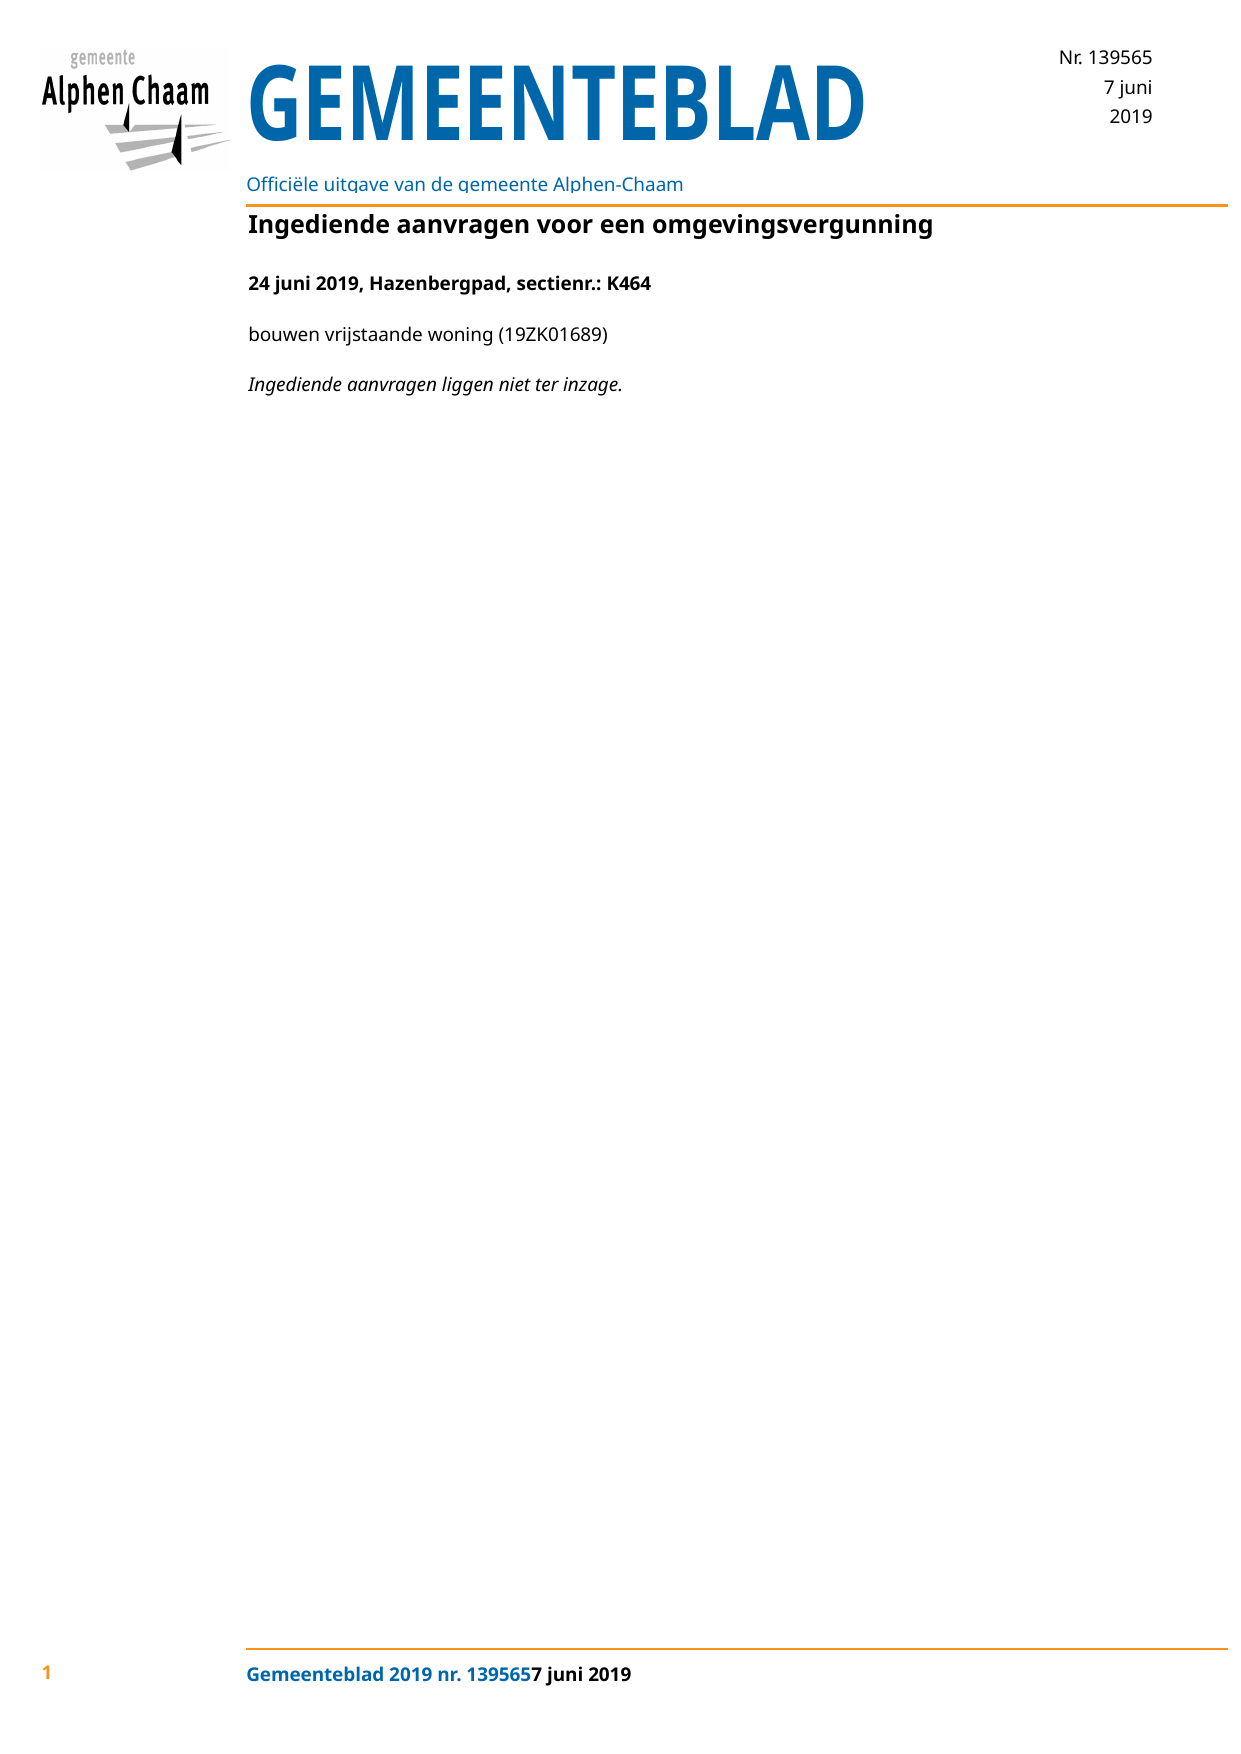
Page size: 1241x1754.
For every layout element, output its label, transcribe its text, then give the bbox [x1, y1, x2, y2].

text 24 juni 2019, Hazenbergpad, sectienr.: K464 [248, 270, 1152, 296]
text Ingediende aanvragen liggen niet ter inzage. [248, 371, 1152, 397]
picture [41, 47, 231, 172]
text Ingediende aanvragen voor een omgevingsvergunning [248, 207, 1152, 241]
text bouwen vrijstaande woning (19ZK01689) [248, 321, 1152, 346]
